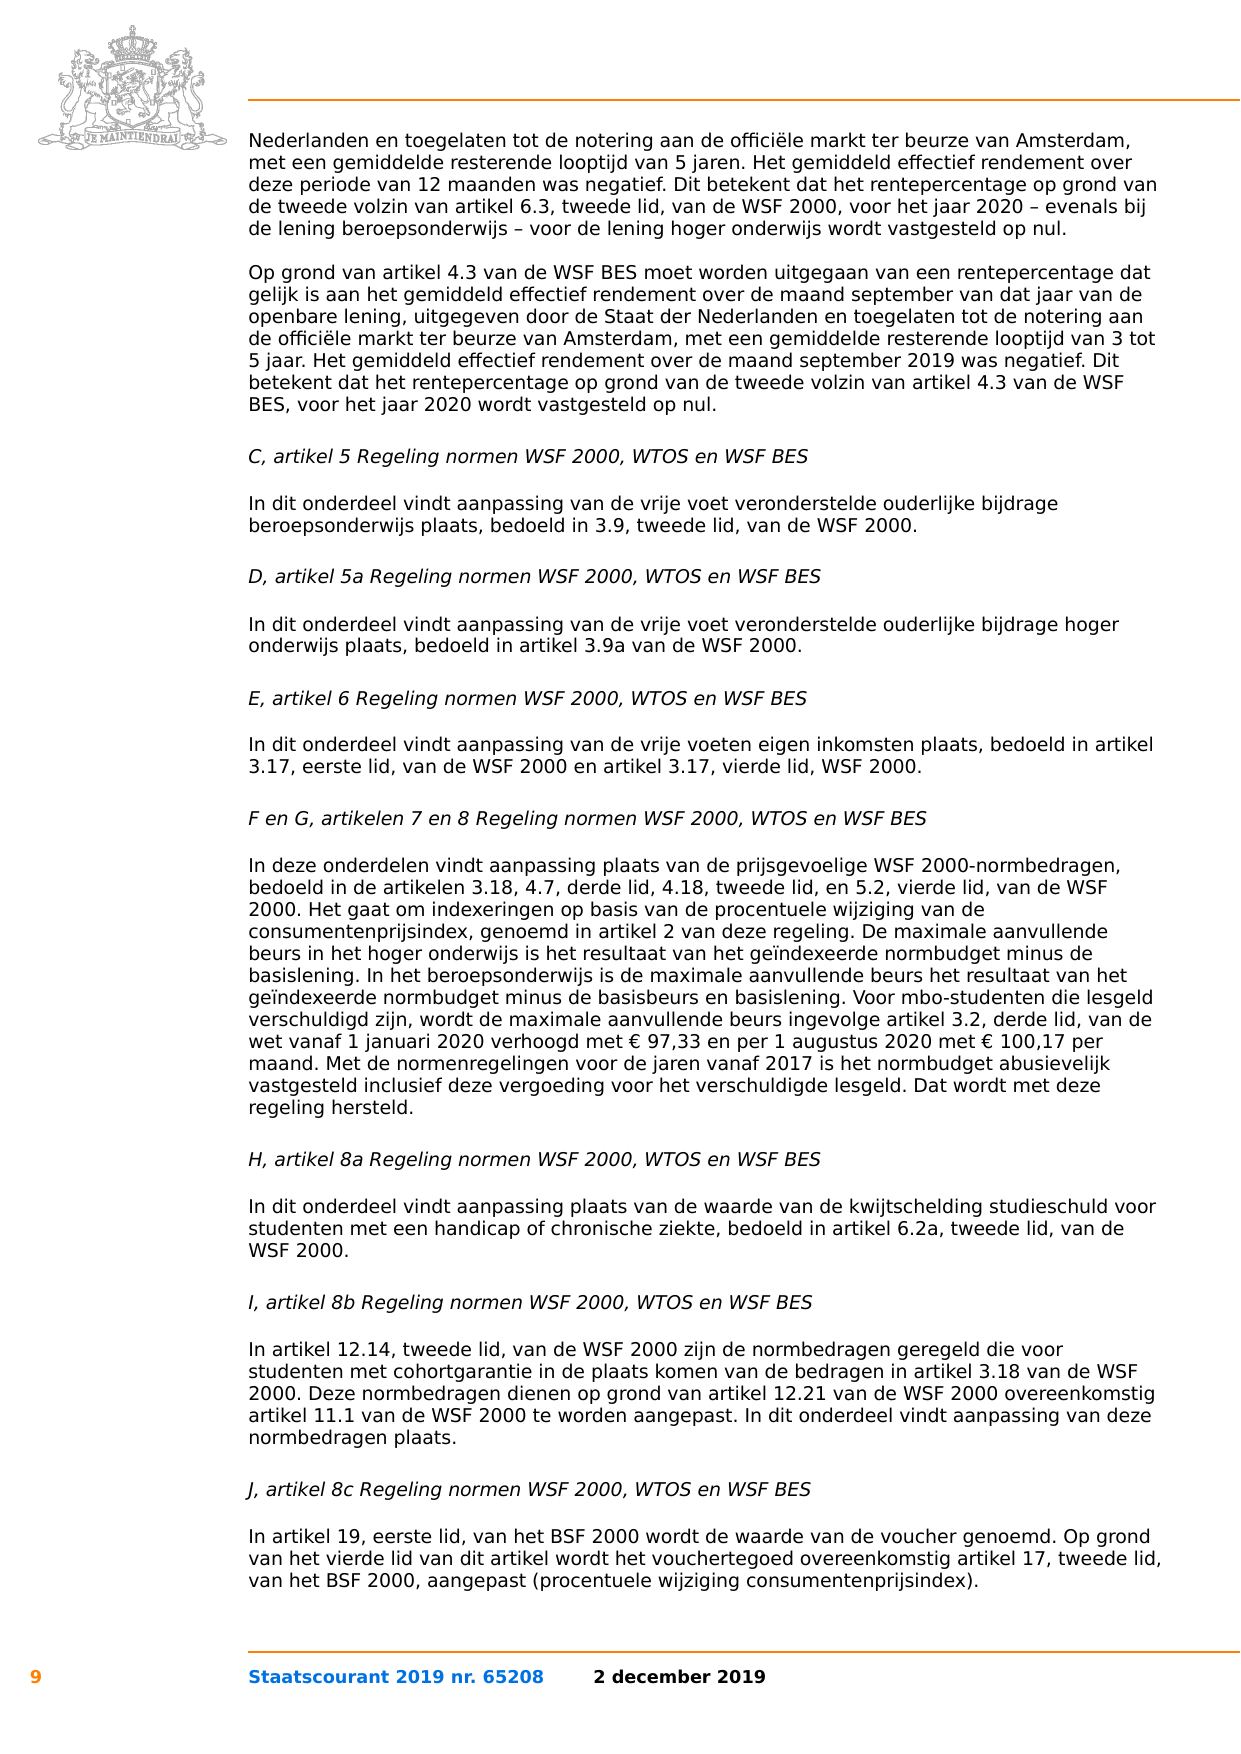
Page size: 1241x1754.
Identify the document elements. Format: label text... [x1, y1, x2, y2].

text In deze onderdelen vindt aanpassing plaats van de prijsgevoelige WSF 2000-normbedragen, bedoeld in de artikelen 3.18, 4.7, derde lid, 4.18, tweede lid, en 5.2, vierde lid, van de WSF 2000. Het gaat om indexeringen op basis van de procentuele wijziging van de consumentenprijsindex, genoemd in artikel 2 van deze regeling. De maximale aanvullende beurs in het hoger onderwijs is het resultaat van het geïndexeerde normbudget minus de basislening. In het beroepsonderwijs is de maximale aanvullende beurs het resultaat van het geïndexeerde normbudget minus de basisbeurs en basislening. Voor mbo-studenten die lesgeld verschuldigd zijn, wordt de maximale aanvullende beurs ingevolge artikel 3.2, derde lid, van de wet vanaf 1 januari 2020 verhoogd met € 97,33 en per 1 augustus 2020 met € 100,17 per maand. Met de normenregelingen voor de jaren vanaf 2017 is het normbudget abusievelijk vastgesteld inclusief deze vergoeding voor het verschuldigde lesgeld. Dat wordt met deze regeling hersteld. [248, 855, 1163, 1119]
text In artikel 12.14, tweede lid, van de WSF 2000 zijn de normbedragen geregeld die voor studenten met cohortgarantie in de plaats komen van de bedragen in artikel 3.18 van de WSF 2000. Deze normbedragen dienen op grond van artikel 12.21 van de WSF 2000 overeenkomstig artikel 11.1 van de WSF 2000 te worden aangepast. In dit onderdeel vindt aanpassing van deze normbedragen plaats. [248, 1339, 1163, 1449]
subtitle D, artikel 5a Regeling normen WSF 2000, WTOS en WSF BES [248, 566, 1163, 588]
text In dit onderdeel vindt aanpassing van de vrije voet veronderstelde ouderlijke bijdrage hoger onderwijs plaats, bedoeld in artikel 3.9a van de WSF 2000. [248, 613, 1163, 657]
text In artikel 19, eerste lid, van het BSF 2000 wordt de waarde van de voucher genoemd. Op grond van het vierde lid van dit artikel wordt het vouchertegoed overeenkomstig artikel 17, tweede lid, van het BSF 2000, aangepast (procentuele wijziging consumentenprijsindex). [248, 1526, 1163, 1592]
picture [38, 25, 227, 150]
subtitle E, artikel 6 Regeling normen WSF 2000, WTOS en WSF BES [248, 687, 1163, 709]
subtitle I, artikel 8b Regeling normen WSF 2000, WTOS en WSF BES [248, 1292, 1163, 1314]
text In dit onderdeel vindt aanpassing van de vrije voeten eigen inkomsten plaats, bedoeld in artikel 3.17, eerste lid, van de WSF 2000 en artikel 3.17, vierde lid, WSF 2000. [248, 734, 1163, 778]
text In dit onderdeel vindt aanpassing plaats van de waarde van de kwijtschelding studieschuld voor studenten met een handicap of chronische ziekte, bedoeld in artikel 6.2a, tweede lid, van de WSF 2000. [248, 1196, 1163, 1262]
subtitle H, artikel 8a Regeling normen WSF 2000, WTOS en WSF BES [248, 1149, 1163, 1171]
text In dit onderdeel vindt aanpassing van de vrije voet veronderstelde ouderlijke bijdrage beroepsonderwijs plaats, bedoeld in 3.9, tweede lid, van de WSF 2000. [248, 492, 1163, 536]
text Op grond van artikel 4.3 van de WSF BES moet worden uitgegaan van een rentepercentage dat gelijk is aan het gemiddeld effectief rendement over de maand september van dat jaar van de openbare lening, uitgegeven door de Staat der Nederlanden en toegelaten tot de notering aan de officiële markt ter beurze van Amsterdam, met een gemiddelde resterende looptijd van 3 tot 5 jaar. Het gemiddeld effectief rendement over de maand september 2019 was negatief. Dit betekent dat het rentepercentage op grond van de tweede volzin van artikel 4.3 van de WSF BES, voor het jaar 2020 wordt vastgesteld op nul. [248, 262, 1163, 416]
subtitle F en G, artikelen 7 en 8 Regeling normen WSF 2000, WTOS en WSF BES [248, 808, 1163, 830]
subtitle C, artikel 5 Regeling normen WSF 2000, WTOS en WSF BES [248, 446, 1163, 467]
text Nederlanden en toegelaten tot de notering aan de officiële markt ter beurze van Amsterdam, met een gemiddelde resterende looptijd van 5 jaren. Het gemiddeld effectief rendement over deze periode van 12 maanden was negatief. Dit betekent dat het rentepercentage op grond van de tweede volzin van artikel 6.3, tweede lid, van de WSF 2000, voor het jaar 2020 – evenals bij de lening beroepsonderwijs – voor de lening hoger onderwijs wordt vastgesteld op nul. [248, 130, 1163, 240]
subtitle J, artikel 8c Regeling normen WSF 2000, WTOS en WSF BES [248, 1479, 1163, 1501]
